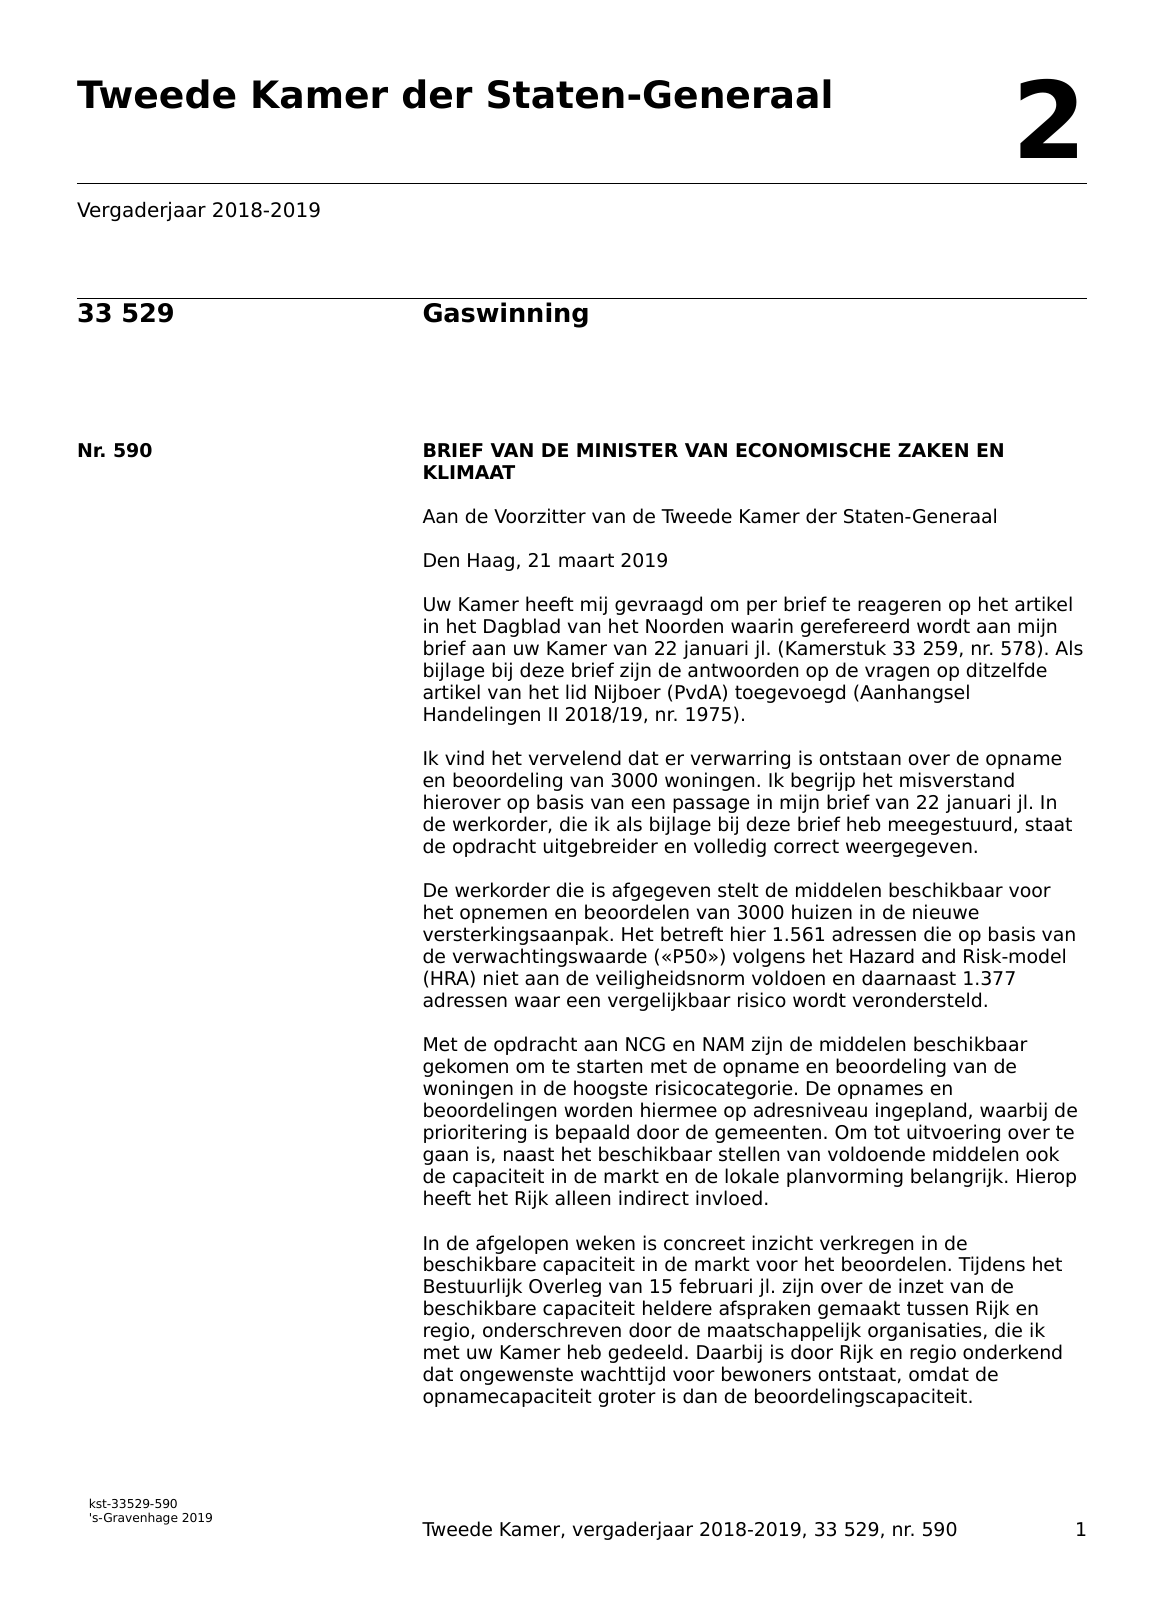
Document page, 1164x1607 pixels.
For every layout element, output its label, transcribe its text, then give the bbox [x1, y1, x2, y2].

text Met de opdracht aan NCG en NAM zijn de middelen beschikbaar gekomen om te starten met de opname en beoordeling van de woningen in de hoogste risicocategorie. De opnames en beoordelingen worden hiermee op adresniveau ingepland, waarbij de prioritering is bepaald door de gemeenten. Om tot uitvoering over te gaan is, naast het beschikbaar stellen van voldoende middelen ook de capaciteit in de markt en de lokale planvorming belangrijk. Hierop heeft het Rijk alleen indirect invloed. [422, 1034, 1087, 1210]
table_cell Vergaderjaar 2018-2019 [77, 184, 1087, 298]
subtitle Nr. 590 BRIEF VAN DE MINISTER VAN ECONOMISCHE ZAKEN EN KLIMAAT [77, 440, 1087, 484]
text Den Haag, 21 maart 2019 [422, 550, 1087, 572]
text Uw Kamer heeft mij gevraagd om per brief te reageren op het artikel in het Dagblad van het Noorden waarin gerefereerd wordt aan mijn brief aan uw Kamer van 22 januari jl. (Kamerstuk 33 259, nr. 578). Als bijlage bij deze brief zijn de antwoorden op de vragen op ditzelfde artikel van het lid Nijboer (PvdA) toegevoegd (Aanhangsel Handelingen II 2018/19, nr. 1975). [422, 594, 1087, 726]
table_header 2 [886, 59, 1087, 183]
subtitle 33 529 Gaswinning [77, 299, 1087, 329]
text Aan de Voorzitter van de Tweede Kamer der Staten-Generaal [422, 506, 1087, 528]
text In de afgelopen weken is concreet inzicht verkregen in de beschikbare capaciteit in de markt voor het beoordelen. Tijdens het Bestuurlijk Overleg van 15 februari jl. zijn over de inzet van de beschikbare capaciteit heldere afspraken gemaakt tussen Rijk en regio, onderschreven door de maatschappelijk organisaties, die ik met uw Kamer heb gedeeld. Daarbij is door Rijk en regio onderkend dat ongewenste wachttijd voor bewoners ontstaat, omdat de opnamecapaciteit groter is dan de beoordelingscapaciteit. [422, 1232, 1087, 1408]
text 's-Gravenhage 2019 [88, 1511, 323, 1525]
table_header Tweede Kamer der Staten-Generaal [77, 59, 886, 183]
text Ik vind het vervelend dat er verwarring is ontstaan over de opname en beoordeling van 3000 woningen. Ik begrijp het misverstand hierover op basis van een passage in mijn brief van 22 januari jl. In de werkorder, die ik als bijlage bij deze brief heb meegestuurd, staat de opdracht uitgebreider en volledig correct weergegeven. [422, 748, 1087, 858]
text De werkorder die is afgegeven stelt de middelen beschikbaar voor het opnemen en beoordelen van 3000 huizen in de nieuwe versterkingsaanpak. Het betreft hier 1.561 adressen die op basis van de verwachtingswaarde («P50») volgens het Hazard and Risk-model (HRA) niet aan de veiligheidsnorm voldoen en daarnaast 1.377 adressen waar een vergelijkbaar risico wordt verondersteld. [422, 880, 1087, 1012]
text kst-33529-590 [88, 1497, 323, 1511]
